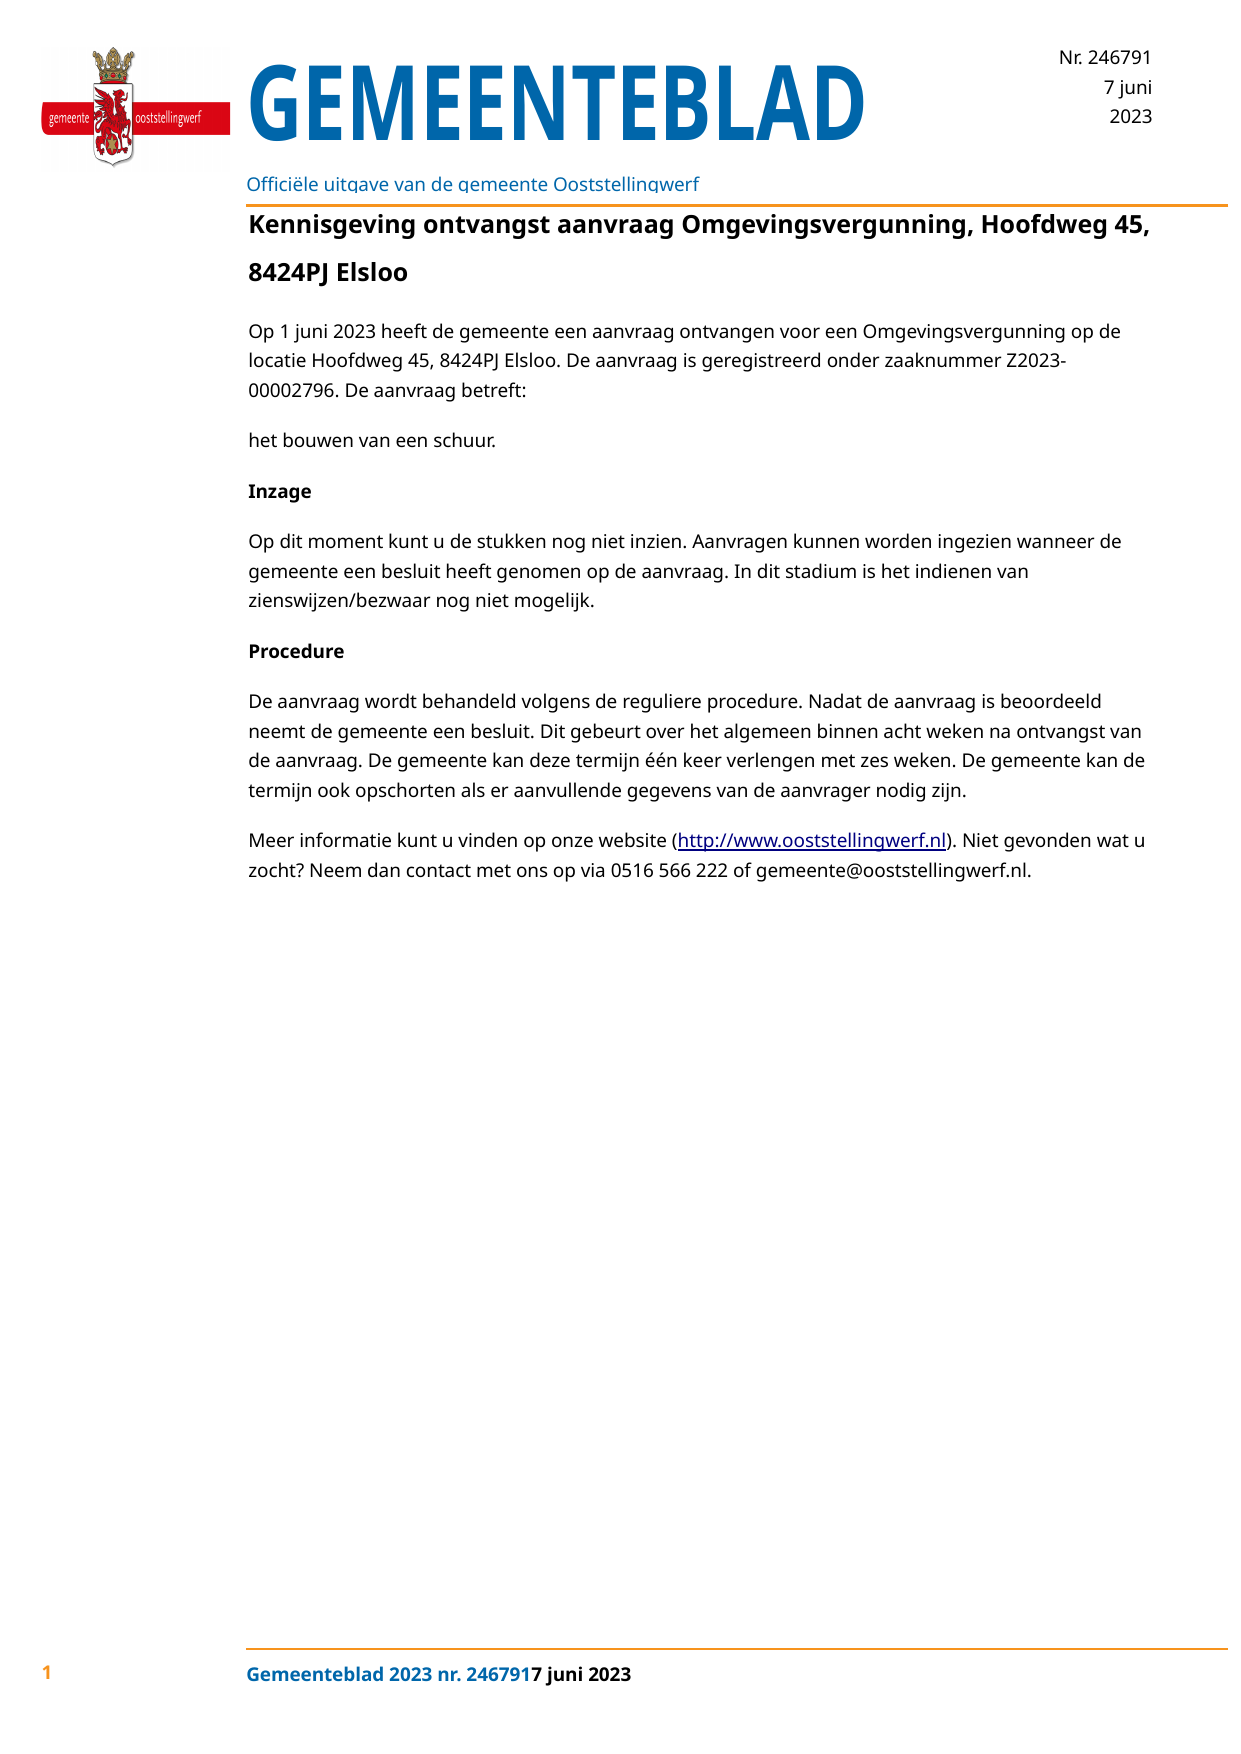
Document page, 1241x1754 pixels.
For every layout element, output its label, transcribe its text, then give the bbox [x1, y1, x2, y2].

text Op dit moment kunt u de stukken nog niet inzien. Aanvragen kunnen worden ingezien wanneer de gemeente een besluit heeft genomen op de aanvraag. In dit stadium is het indienen van zienswijzen/bezwaar nog niet mogelijk. [248, 528, 1152, 613]
picture [41, 47, 231, 172]
text Op 1 juni 2023 heeft de gemeente een aanvraag ontvangen voor een Omgevingsvergunning op de locatie Hoofdweg 45, 8424PJ Elsloo. De aanvraag is geregistreerd onder zaaknummer Z2023-00002796. De aanvraag betreft: [248, 318, 1152, 403]
text Kennisgeving ontvangst aanvraag Omgevingsvergunning, Hoofdweg 45, 8424PJ Elsloo [248, 207, 1152, 288]
text Meer informatie kunt u vinden op onze website (http://www.ooststellingwerf.nl). Niet gevonden wat u zocht? Neem dan contact met ons op via 0516 566 222 of gemeente@ooststellingwerf.nl. [248, 827, 1152, 883]
text het bouwen van een schuur. [248, 427, 1152, 453]
text Inzage [248, 478, 1152, 504]
text Procedure [248, 638, 1152, 664]
text De aanvraag wordt behandeld volgens de reguliere procedure. Nadat de aanvraag is beoordeeld neemt de gemeente een besluit. Dit gebeurt over het algemeen binnen acht weken na ontvangst van de aanvraag. De gemeente kan deze termijn één keer verlengen met zes weken. De gemeente kan de termijn ook opschorten als er aanvullende gegevens van de aanvrager nodig zijn. [248, 688, 1152, 803]
